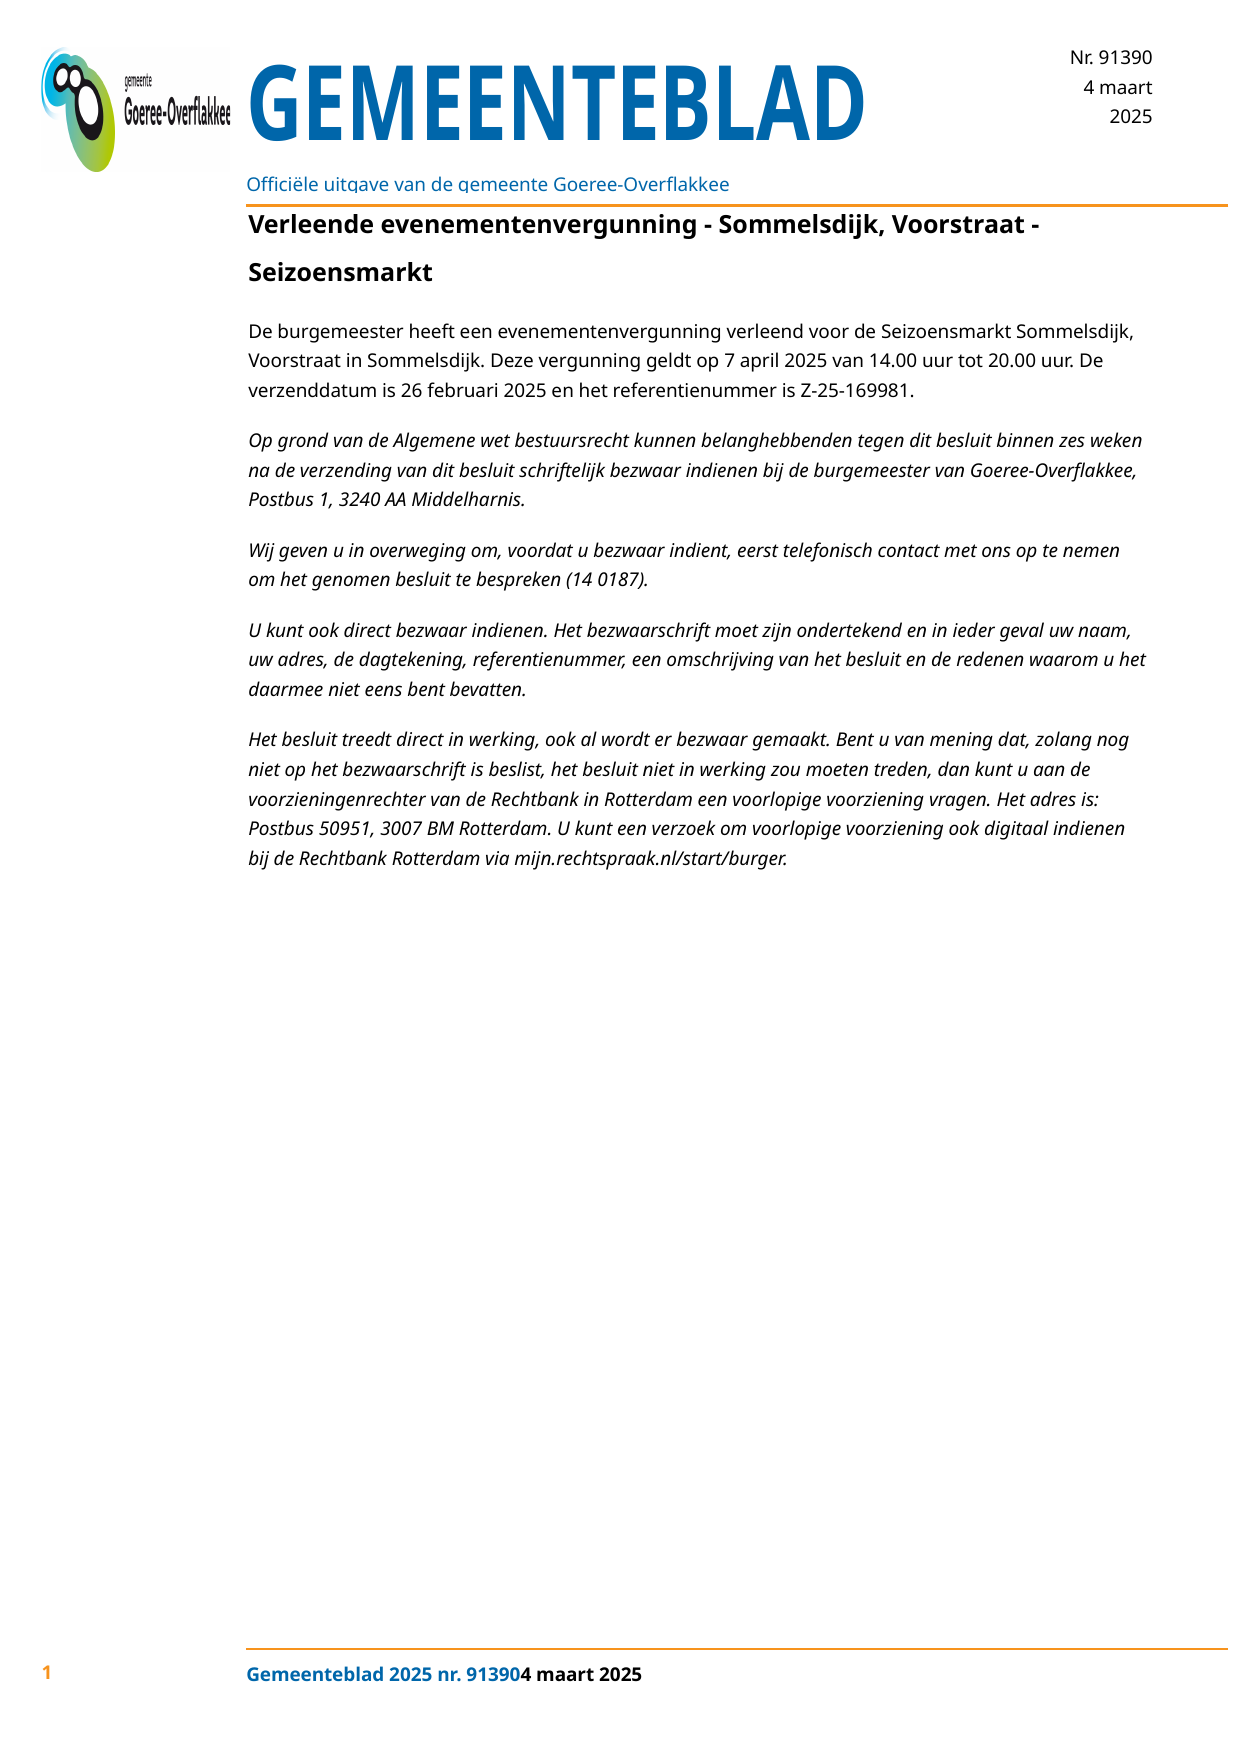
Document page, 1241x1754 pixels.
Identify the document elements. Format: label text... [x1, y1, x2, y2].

text U kunt ook direct bezwaar indienen. Het bezwaarschrift moet zijn ondertekend en in ieder geval uw naam, uw adres, de dagtekening, referentienummer, een omschrijving van het besluit en de redenen waarom u het daarmee niet eens bent bevatten. [248, 617, 1152, 702]
text Het besluit treedt direct in werking, ook al wordt er bezwaar gemaakt. Bent u van mening dat, zolang nog niet op het bezwaarschrift is beslist, het besluit niet in werking zou moeten treden, dan kunt u aan de voorzieningenrechter van de Rechtbank in Rotterdam een voorlopige voorziening vragen. Het adres is: Postbus 50951, 3007 BM Rotterdam. U kunt een verzoek om voorlopige voorziening ook digitaal indienen bij de Rechtbank Rotterdam via mijn.rechtspraak.nl/start/burger. [248, 727, 1152, 871]
text De burgemeester heeft een evenementenvergunning verleend voor de Seizoensmarkt Sommelsdijk, Voorstraat in Sommelsdijk. Deze vergunning geldt op 7 april 2025 van 14.00 uur tot 20.00 uur. De verzenddatum is 26 februari 2025 en het referentienummer is Z-25-169981. [248, 318, 1152, 403]
text Verleende evenementenvergunning - Sommelsdijk, Voorstraat - Seizoensmarkt [248, 207, 1152, 288]
text Op grond van de Algemene wet bestuursrecht kunnen belanghebbenden tegen dit besluit binnen zes weken na de verzending van dit besluit schriftelijk bezwaar indienen bij de burgemeester van Goeree-Overflakkee, Postbus 1, 3240 AA Middelharnis. [248, 427, 1152, 512]
picture [41, 47, 231, 172]
text Wij geven u in overweging om, voordat u bezwaar indient, eerst telefonisch contact met ons op te nemen om het genomen besluit te bespreken (14 0187). [248, 537, 1152, 592]
